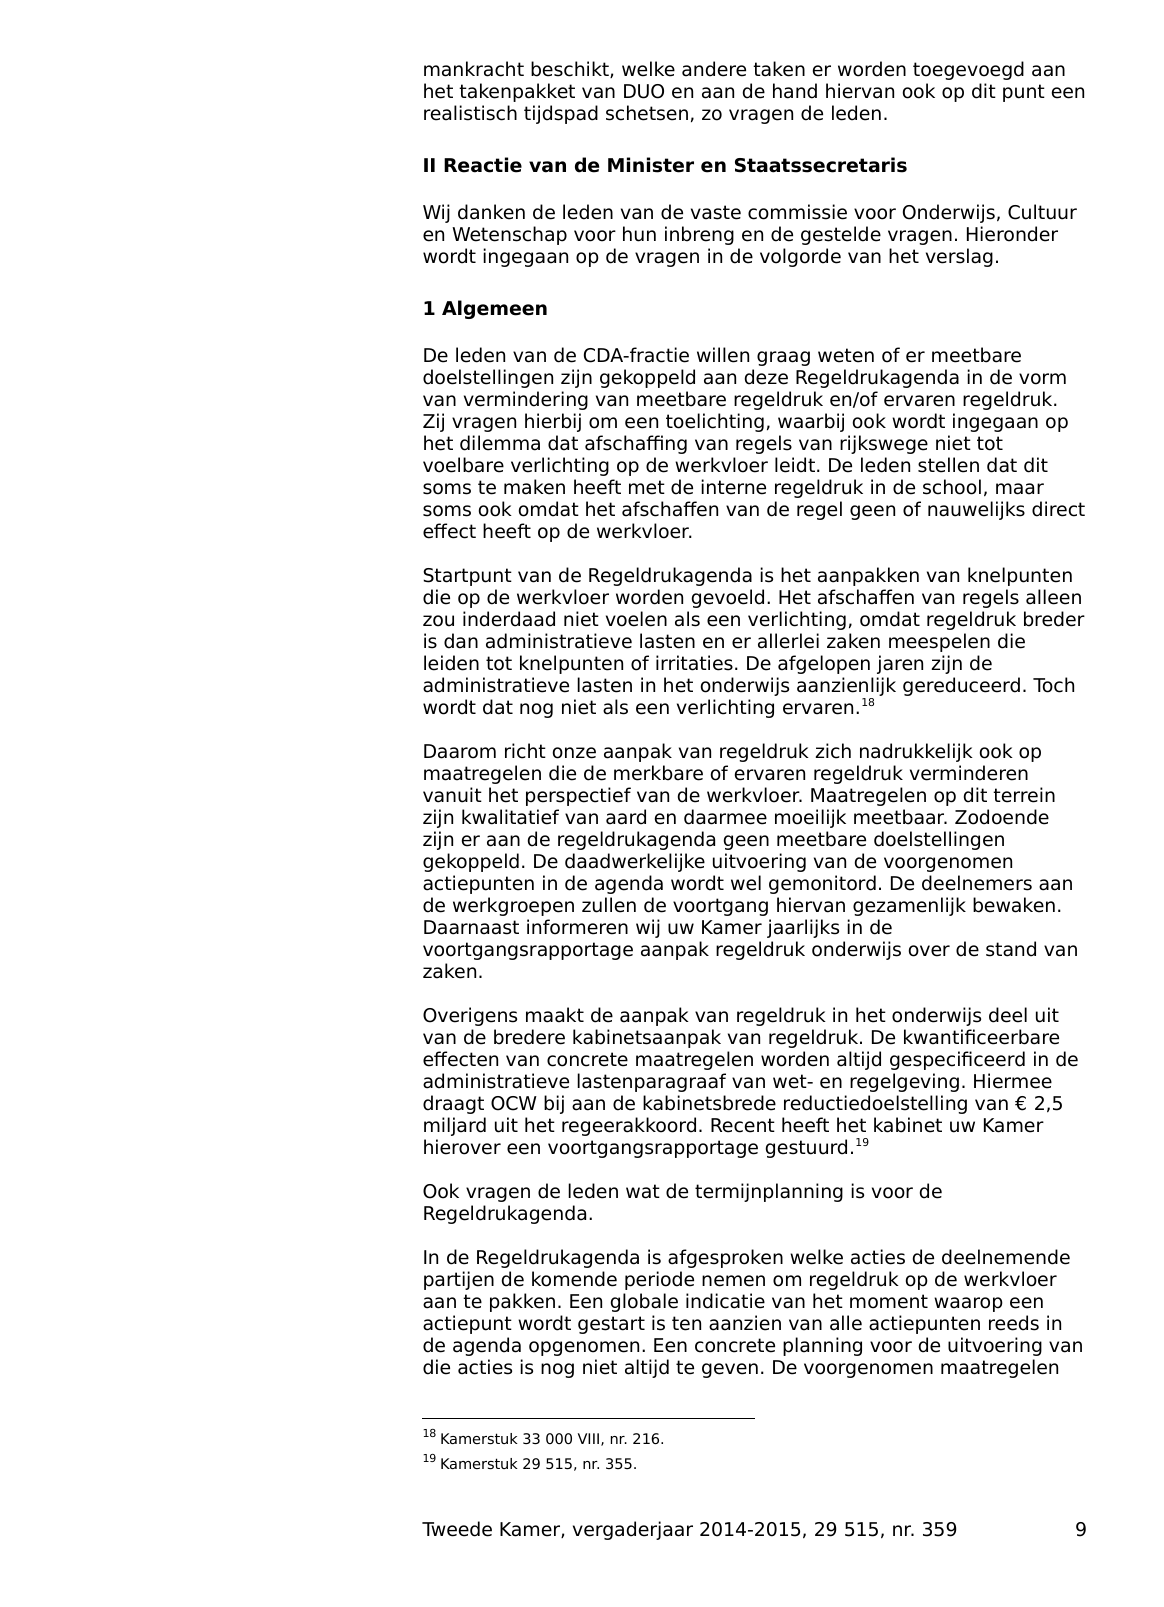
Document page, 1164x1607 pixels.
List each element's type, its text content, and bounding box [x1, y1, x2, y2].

text Daarom richt onze aanpak van regeldruk zich nadrukkelijk ook op maatregelen die de merkbare of ervaren regeldruk verminderen vanuit het perspectief van de werkvloer. Maatregelen op dit terrein zijn kwalitatief van aard en daarmee moeilijk meetbaar. Zodoende zijn er aan de regeldrukagenda geen meetbare doelstellingen gekoppeld. De daadwerkelijke uitvoering van de voorgenomen actiepunten in de agenda wordt wel gemonitord. De deelnemers aan de werkgroepen zullen de voortgang hiervan gezamenlijk bewaken. Daarnaast informeren wij uw Kamer jaarlijks in de voortgangsrapportage aanpak regeldruk onderwijs over de stand van zaken. [422, 741, 1087, 983]
text Startpunt van de Regeldrukagenda is het aanpakken van knelpunten die op de werkvloer worden gevoeld. Het afschaffen van regels alleen zou inderdaad niet voelen als een verlichting, omdat regeldruk breder is dan administratieve lasten en er allerlei zaken meespelen die leiden tot knelpunten of irritaties. De afgelopen jaren zijn de administratieve lasten in het onderwijs aanzienlijk gereduceerd. Toch wordt dat nog niet als een verlichting ervaren. [422, 565, 1087, 719]
text In de Regeldrukagenda is afgesproken welke acties de deelnemende partijen de komende periode nemen om regeldruk op de werkvloer aan te pakken. Een globale indicatie van het moment waarop een actiepunt wordt gestart is ten aanzien van alle actiepunten reeds in de agenda opgenomen. Een concrete planning voor de uitvoering van die acties is nog niet altijd te geven. De voorgenomen maatregelen [422, 1247, 1087, 1379]
text Wij danken de leden van de vaste commissie voor Onderwijs, Cultuur en Wetenschap voor hun inbreng en de gestelde vragen. Hieronder wordt ingegaan op de vragen in de volgorde van het verslag. [422, 202, 1087, 268]
subtitle 1 Algemeen [422, 298, 1087, 320]
text Kamerstuk 33 000 VIII, nr. 216. [422, 1427, 1087, 1449]
text mankracht beschikt, welke andere taken er worden toegevoegd aan het takenpakket van DUO en aan de hand hiervan ook op dit punt een realistisch tijdspad schetsen, zo vragen de leden. [422, 59, 1087, 125]
text Ook vragen de leden wat de termijnplanning is voor de Regeldrukagenda. [422, 1181, 1087, 1225]
text Overigens maakt de aanpak van regeldruk in het onderwijs deel uit van de bredere kabinetsaanpak van regeldruk. De kwantificeerbare effecten van concrete maatregelen worden altijd gespecificeerd in de administratieve lastenparagraaf van wet- en regelgeving. Hiermee draagt OCW bij aan de kabinetsbrede reductiedoelstelling van € 2,5 miljard uit het regeerakkoord. Recent heeft het kabinet uw Kamer hierover een voortgangsrapportage gestuurd. [422, 1005, 1087, 1159]
text Kamerstuk 29 515, nr. 355. [422, 1452, 1087, 1474]
text De leden van de CDA-fractie willen graag weten of er meetbare doelstellingen zijn gekoppeld aan deze Regeldrukagenda in de vorm van vermindering van meetbare regeldruk en/of ervaren regeldruk. Zij vragen hierbij om een toelichting, waarbij ook wordt ingegaan op het dilemma dat afschaffing van regels van rijkswege niet tot voelbare verlichting op de werkvloer leidt. De leden stellen dat dit soms te maken heeft met de interne regeldruk in de school, maar soms ook omdat het afschaffen van de regel geen of nauwelijks direct effect heeft op de werkvloer. [422, 345, 1087, 543]
subtitle II Reactie van de Minister en Staatssecretaris [422, 155, 1087, 177]
